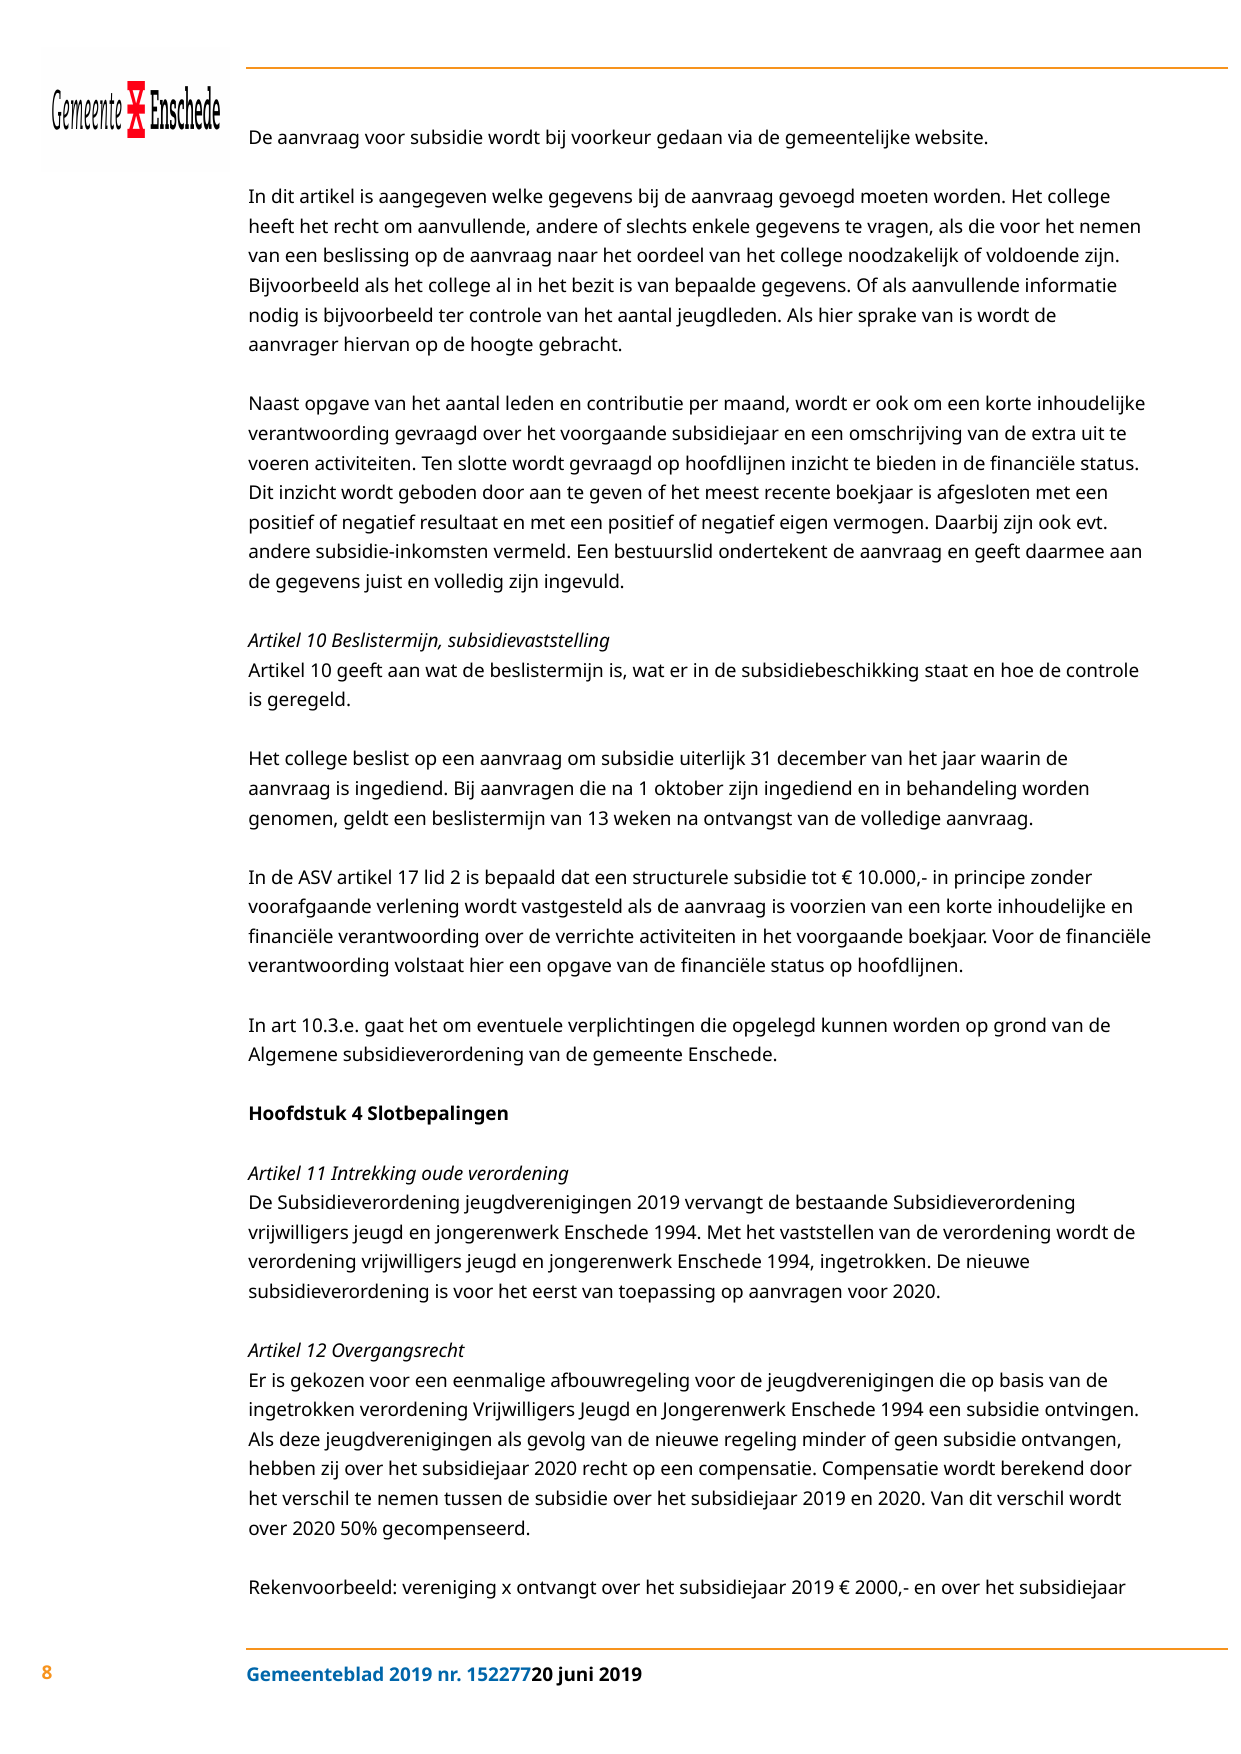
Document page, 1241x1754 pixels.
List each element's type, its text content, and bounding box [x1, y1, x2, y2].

text Hoofdstuk 4 Slotbepalingen [248, 1101, 1152, 1126]
text In art 10.3.e. gaat het om eventuele verplichtingen die opgelegd kunnen worden op grond van de Algemene subsidieverordening van de gemeente Enschede. [248, 1012, 1152, 1067]
text In dit artikel is aangegeven welke gegevens bij de aanvraag gevoegd moeten worden. Het college heeft het recht om aanvullende, andere of slechts enkele gegevens te vragen, als die voor het nemen van een beslissing op de aanvraag naar het oordeel van het college noodzakelijk of voldoende zijn. Bijvoorbeeld als het college al in het bezit is van bepaalde gegevens. Of als aanvullende informatie nodig is bijvoorbeeld ter controle van het aantal jeugdleden. Als hier sprake van is wordt de aanvrager hiervan op de hoogte gebracht. [248, 183, 1152, 357]
picture [41, 47, 231, 172]
text Er is gekozen voor een eenmalige afbouwregeling voor de jeugdverenigingen die op basis van de ingetrokken verordening Vrijwilligers Jeugd en Jongerenwerk Enschede 1994 een subsidie ontvingen. Als deze jeugdverenigingen als gevolg van de nieuwe regeling minder of geen subsidie ontvangen, hebben zij over het subsidiejaar 2020 recht op een compensatie. Compensatie wordt berekend door het verschil te nemen tussen de subsidie over het subsidiejaar 2019 en 2020. Van dit verschil wordt over 2020 50% gecompenseerd. [248, 1367, 1152, 1541]
text Rekenvoorbeeld: vereniging x ontvangt over het subsidiejaar 2019 € 2000,- en over het subsidiejaar [248, 1574, 1152, 1600]
text Artikel 12 Overgangsrecht [248, 1337, 1152, 1363]
text De Subsidieverordening jeugdverenigingen 2019 vervangt de bestaande Subsidieverordening vrijwilligers jeugd en jongerenwerk Enschede 1994. Met het vaststellen van de verordening wordt de verordening vrijwilligers jeugd en jongerenwerk Enschede 1994, ingetrokken. De nieuwe subsidieverordening is voor het eerst van toepassing op aanvragen voor 2020. [248, 1189, 1152, 1304]
text In de ASV artikel 17 lid 2 is bepaald dat een structurele subsidie tot € 10.000,- in principe zonder voorafgaande verlening wordt vastgesteld als de aanvraag is voorzien van een korte inhoudelijke en financiële verantwoording over de verrichte activiteiten in het voorgaande boekjaar. Voor de financiële verantwoording volstaat hier een opgave van de financiële status op hoofdlijnen. [248, 864, 1152, 978]
text Artikel 11 Intrekking oude verordening [248, 1160, 1152, 1186]
text Het college beslist op een aanvraag om subsidie uiterlijk 31 december van het jaar waarin de aanvraag is ingediend. Bij aanvragen die na 1 oktober zijn ingediend en in behandeling worden genomen, geldt een beslistermijn van 13 weken na ontvangst van de volledige aanvraag. [248, 746, 1152, 831]
text Artikel 10 geeft aan wat de beslistermijn is, wat er in de subsidiebeschikking staat en hoe de controle is geregeld. [248, 657, 1152, 712]
text Artikel 10 Beslistermijn, subsidievaststelling [248, 627, 1152, 653]
text Naast opgave van het aantal leden en contributie per maand, wordt er ook om een korte inhoudelijke verantwoording gevraagd over het voorgaande subsidiejaar en een omschrijving van de extra uit te voeren activiteiten. Ten slotte wordt gevraagd op hoofdlijnen inzicht te bieden in de financiële status. Dit inzicht wordt geboden door aan te geven of het meest recente boekjaar is afgesloten met een positief of negatief resultaat en met een positief of negatief eigen vermogen. Daarbij zijn ook evt. andere subsidie-inkomsten vermeld. Een bestuurslid ondertekent de aanvraag en geeft daarmee aan de gegevens juist en volledig zijn ingevuld. [248, 391, 1152, 594]
text De aanvraag voor subsidie wordt bij voorkeur gedaan via de gemeentelijke website. [248, 124, 1152, 150]
